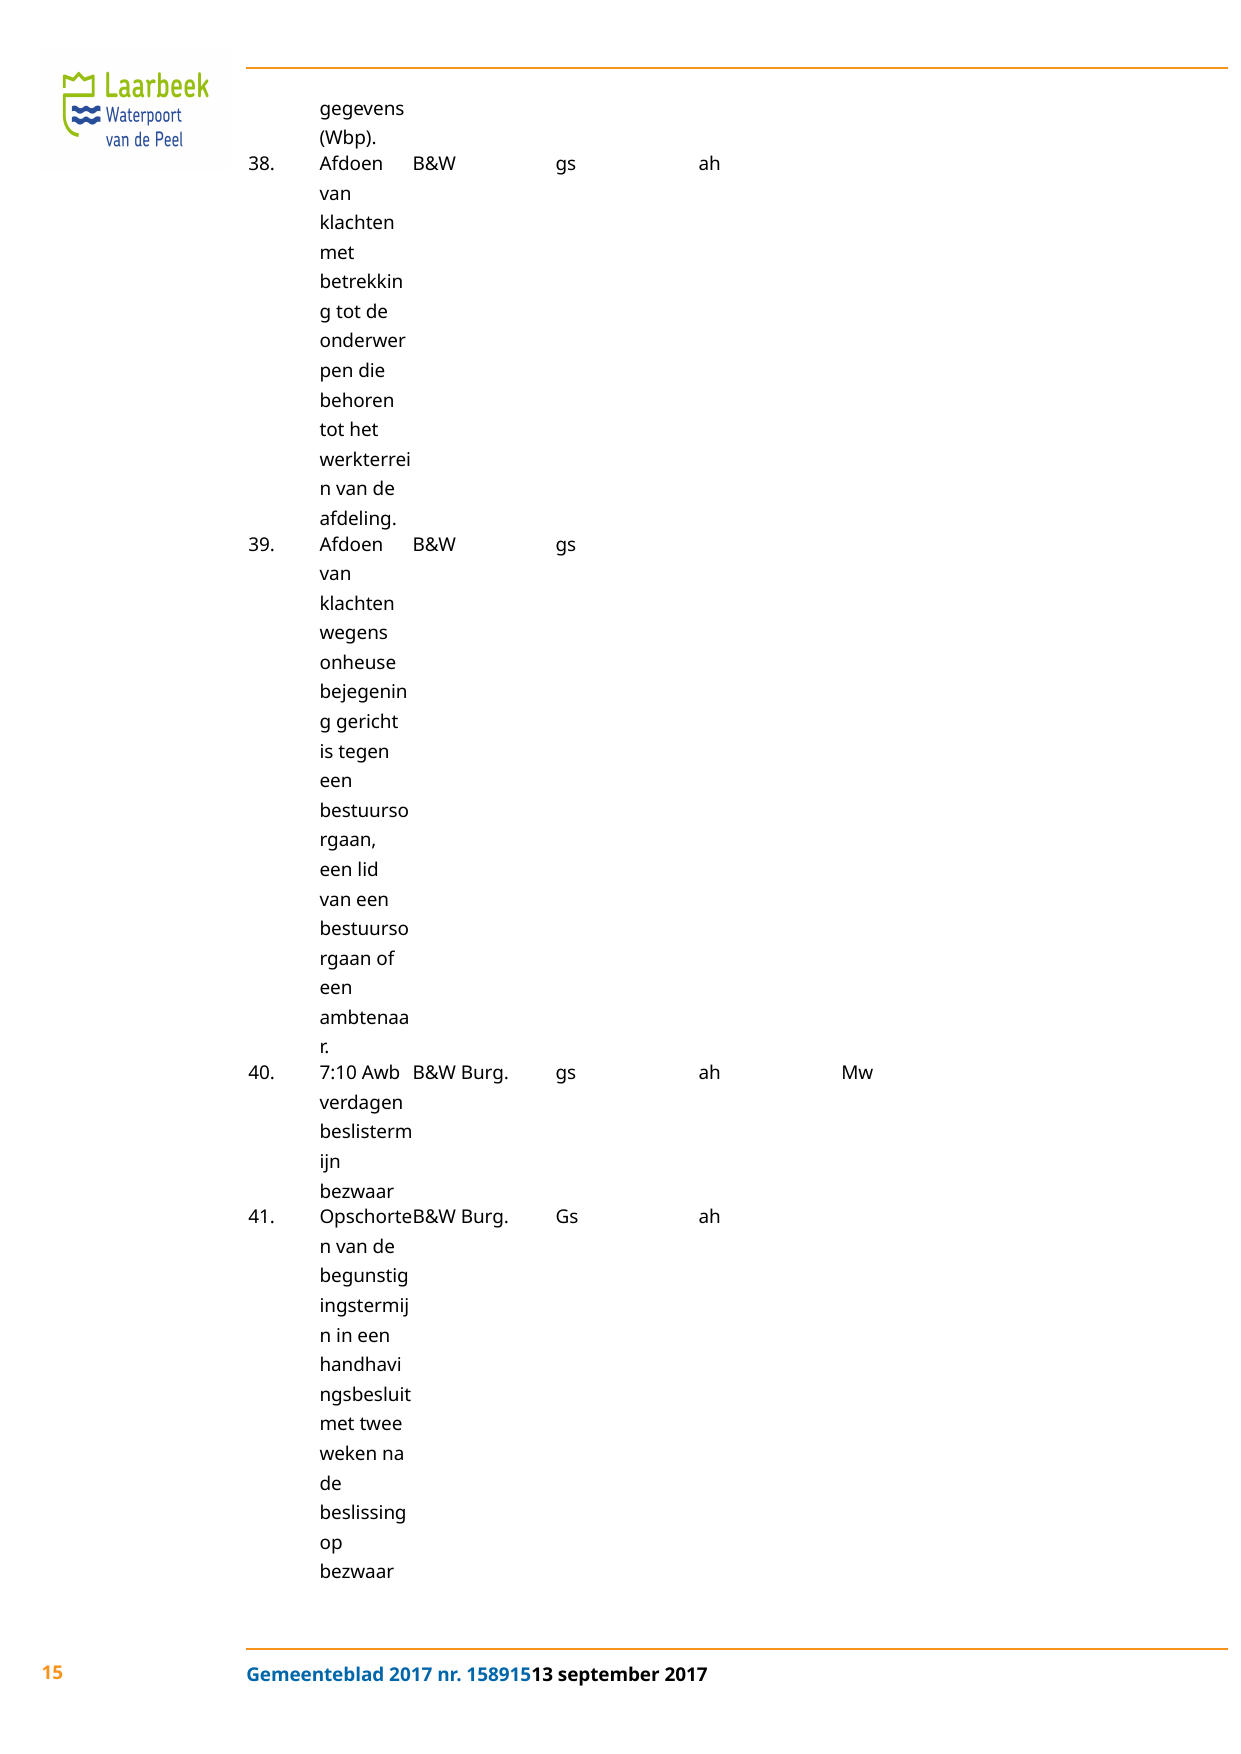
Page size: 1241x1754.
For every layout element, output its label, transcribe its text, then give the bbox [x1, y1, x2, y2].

table_cell gs [555, 531, 698, 1059]
table_cell [841, 531, 912, 1059]
table_cell Opschorten van de begunstigingstermijn in een handhavingsbesluit met twee weken na de beslissing op bezwaar [319, 1204, 412, 1584]
table_cell [984, 531, 1152, 1059]
table_cell 7:10 Awb verdagen beslistermijn bezwaar [319, 1060, 412, 1203]
table_cell [913, 1204, 984, 1584]
table_cell [248, 95, 319, 150]
table_cell [913, 1060, 984, 1203]
table_cell gegevens (Wbp). [319, 95, 412, 150]
table_cell [984, 1204, 1152, 1584]
table_cell [770, 1204, 841, 1584]
table_cell Afdoen van klachten wegens onheuse bejegening gericht is tegen een bestuursorgaan, een lid van een bestuursorgaan of een ambtenaar. [319, 531, 412, 1059]
table_cell 41. [248, 1204, 319, 1584]
table_cell B&W Burg. [413, 1204, 555, 1584]
table_cell ah [698, 1204, 769, 1584]
table_cell [913, 150, 984, 531]
table_cell 38. [248, 150, 319, 531]
table_cell ah [698, 150, 769, 531]
table_cell [555, 95, 698, 150]
table_cell [698, 531, 769, 1059]
table_cell [984, 1060, 1152, 1203]
table_cell B&W [413, 150, 555, 531]
table_cell [913, 531, 984, 1059]
table_cell [770, 95, 841, 150]
table_cell Afdoen van klachten met betrekking tot de onderwerpen die behoren tot het werkterrein van de afdeling. [319, 150, 412, 531]
table_cell [698, 95, 769, 150]
table_cell 39. [248, 531, 319, 1059]
table_cell [770, 150, 841, 531]
table_cell B&W Burg. [413, 1060, 555, 1203]
table_cell [770, 1060, 841, 1203]
table_cell Mw [841, 1060, 912, 1203]
table_cell [913, 95, 984, 150]
table_cell [413, 95, 555, 150]
table_cell [770, 531, 841, 1059]
table_cell gs [555, 150, 698, 531]
table_cell ah [698, 1060, 769, 1203]
table_cell [984, 150, 1152, 531]
table_cell Gs [555, 1204, 698, 1584]
table_cell B&W [413, 531, 555, 1059]
table_cell [841, 95, 912, 150]
table_cell [841, 150, 912, 531]
table_cell [984, 95, 1152, 150]
table_cell 40. [248, 1060, 319, 1203]
table_cell [841, 1204, 912, 1584]
picture [41, 47, 231, 172]
table_cell gs [555, 1060, 698, 1203]
